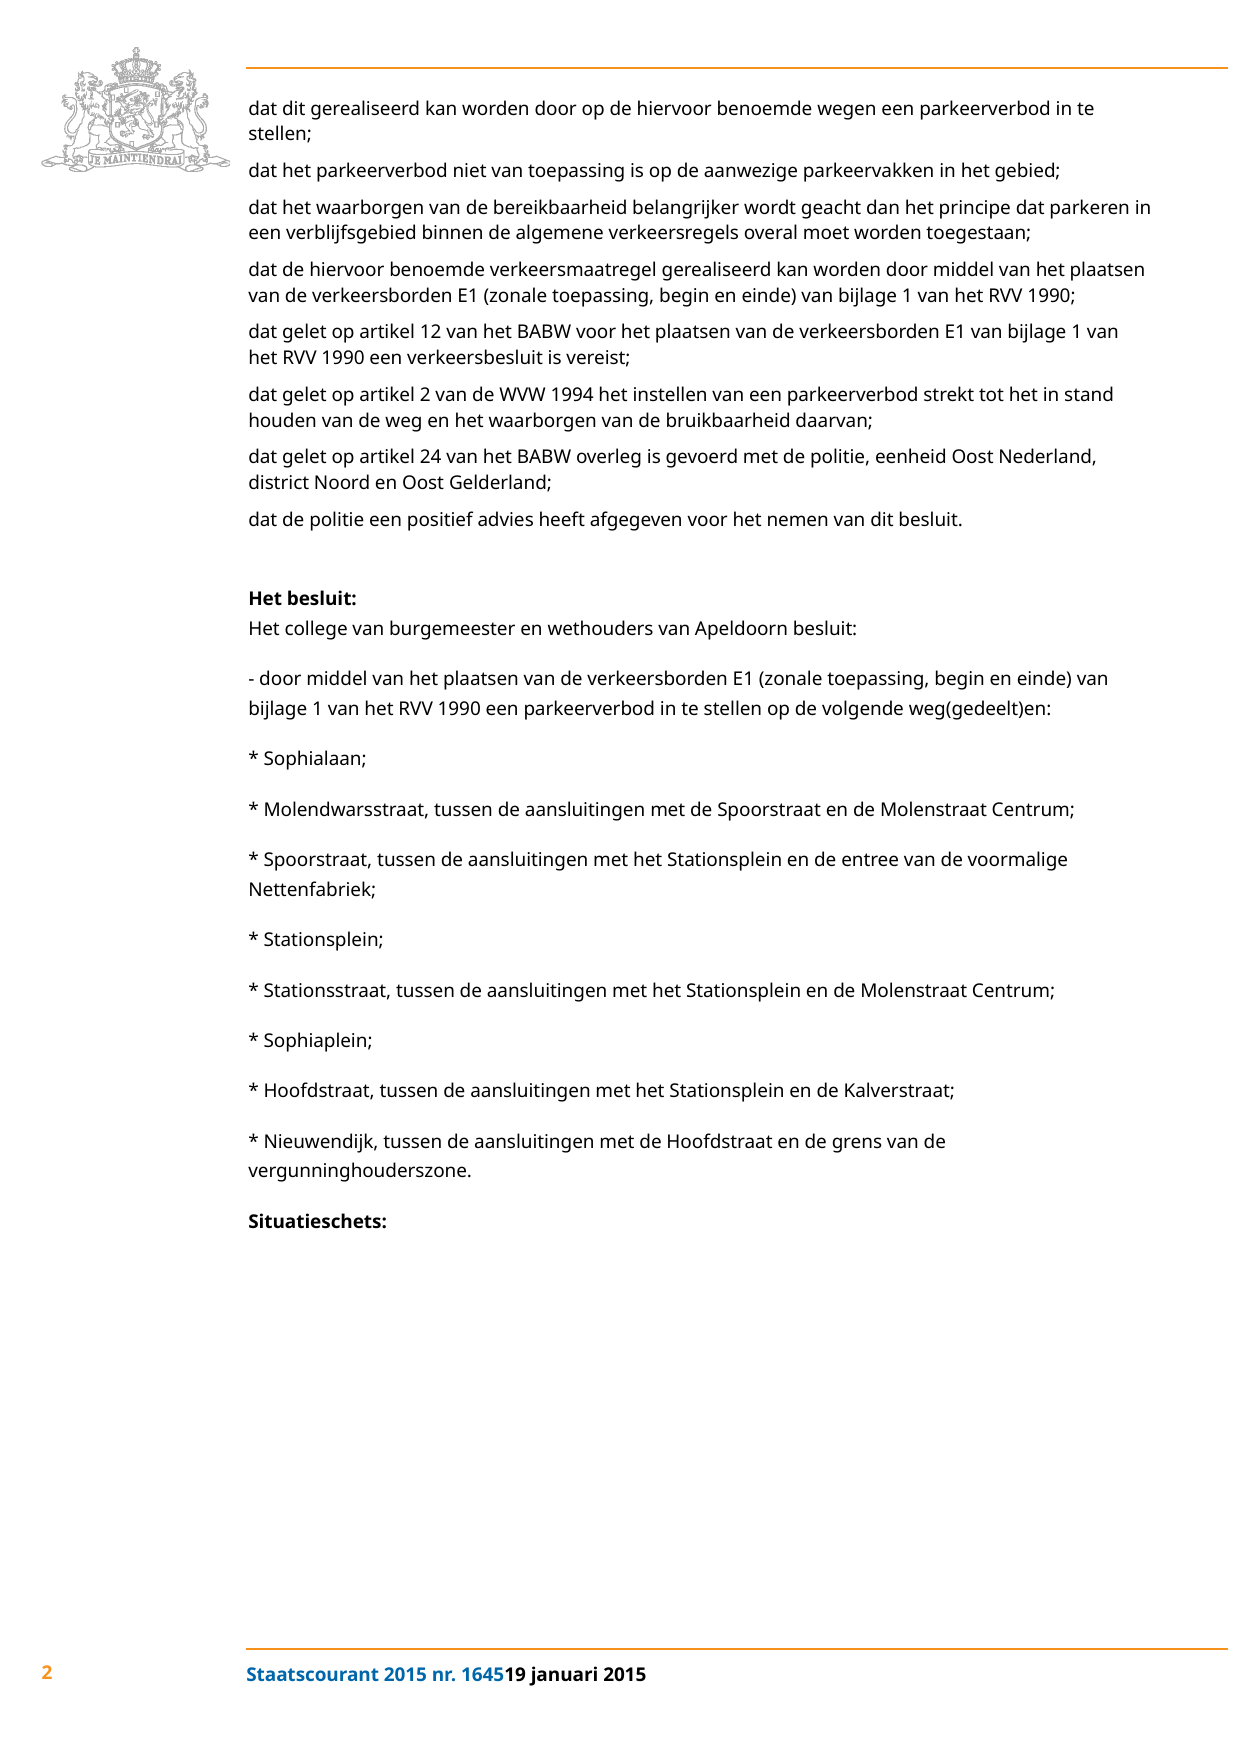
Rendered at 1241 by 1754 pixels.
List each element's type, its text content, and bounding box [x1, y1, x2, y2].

text * Sophialaan; [248, 746, 1152, 771]
picture [41, 47, 231, 172]
text dat gelet op artikel 12 van het BABW voor het plaatsen van de verkeersborden E1 van bijlage 1 van het RVV 1990 een verkeersbesluit is vereist; [248, 319, 1152, 370]
text * Nieuwendijk, tussen de aansluitingen met de Hoofdstraat en de grens van de vergunninghouderszone. [248, 1128, 1152, 1183]
text dat het waarborgen van de bereikbaarheid belangrijker wordt geacht dan het principe dat parkeren in een verblijfsgebied binnen de algemene verkeersregels overal moet worden toegestaan; [248, 194, 1152, 245]
text - door middel van het plaatsen van de verkeersborden E1 (zonale toepassing, begin en einde) van bijlage 1 van het RVV 1990 een parkeerverbod in te stellen op de volgende weg(gedeelt)en: [248, 666, 1152, 721]
text * Molendwarsstraat, tussen de aansluitingen met de Spoorstraat en de Molenstraat Centrum; [248, 796, 1152, 822]
text dat de politie een positief advies heeft afgegeven voor het nemen van dit besluit. [248, 506, 1152, 532]
text dat dit gerealiseerd kan worden door op de hiervoor benoemde wegen een parkeerverbod in te stellen; [248, 95, 1152, 146]
text Situatieschets: [248, 1208, 1152, 1234]
text dat het parkeerverbod niet van toepassing is op de aanwezige parkeervakken in het gebied; [248, 157, 1152, 183]
text * Stationsplein; [248, 926, 1152, 952]
text * Stationsstraat, tussen de aansluitingen met het Stationsplein en de Molenstraat Centrum; [248, 977, 1152, 1003]
text dat gelet op artikel 2 van de WVW 1994 het instellen van een parkeerverbod strekt tot het in stand houden van de weg en het waarborgen van de bruikbaarheid daarvan; [248, 381, 1152, 432]
text * Sophiaplein; [248, 1027, 1152, 1053]
text dat de hiervoor benoemde verkeersmaatregel gerealiseerd kan worden door middel van het plaatsen van de verkeersborden E1 (zonale toepassing, begin en einde) van bijlage 1 van het RVV 1990; [248, 256, 1152, 308]
text dat gelet op artikel 24 van het BABW overleg is gevoerd met de politie, eenheid Oost Nederland, district Noord en Oost Gelderland; [248, 443, 1152, 495]
text Het besluit: [248, 586, 1152, 611]
text Het college van burgemeester en wethouders van Apeldoorn besluit: [248, 615, 1152, 641]
text * Spoorstraat, tussen de aansluitingen met het Stationsplein en de entree van de voormalige Nettenfabriek; [248, 846, 1152, 902]
text * Hoofdstraat, tussen de aansluitingen met het Stationsplein en de Kalverstraat; [248, 1078, 1152, 1103]
